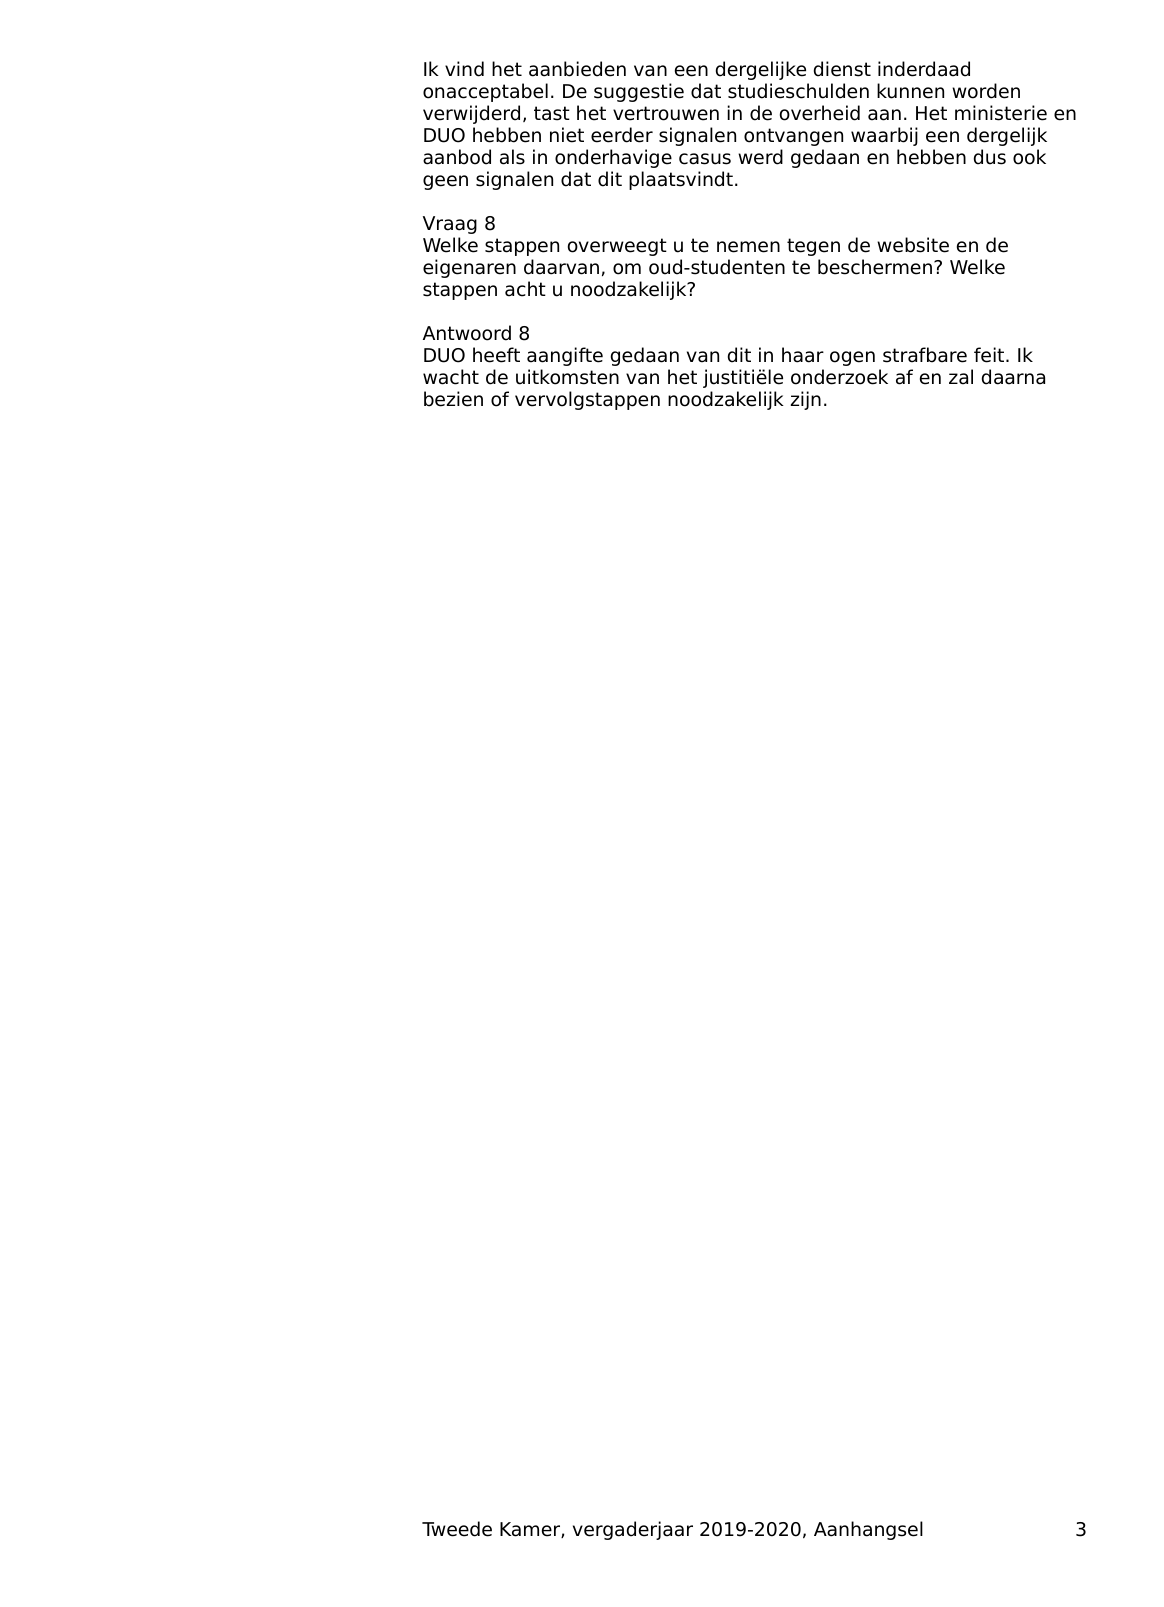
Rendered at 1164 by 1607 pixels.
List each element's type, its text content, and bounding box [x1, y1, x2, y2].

text DUO heeft aangifte gedaan van dit in haar ogen strafbare feit. Ik wacht de uitkomsten van het justitiële onderzoek af en zal daarna bezien of vervolgstappen noodzakelijk zijn. [422, 345, 1087, 411]
text Ik vind het aanbieden van een dergelijke dienst inderdaad onacceptabel. De suggestie dat studieschulden kunnen worden verwijderd, tast het vertrouwen in de overheid aan. Het ministerie en DUO hebben niet eerder signalen ontvangen waarbij een dergelijk aanbod als in onderhavige casus werd gedaan en hebben dus ook geen signalen dat dit plaatsvindt. [422, 59, 1087, 191]
text Welke stappen overweegt u te nemen tegen de website en de eigenaren daarvan, om oud-studenten te beschermen? Welke stappen acht u noodzakelijk? [422, 235, 1087, 301]
text Vraag 8 [422, 213, 1087, 235]
text Antwoord 8 [422, 323, 1087, 345]
